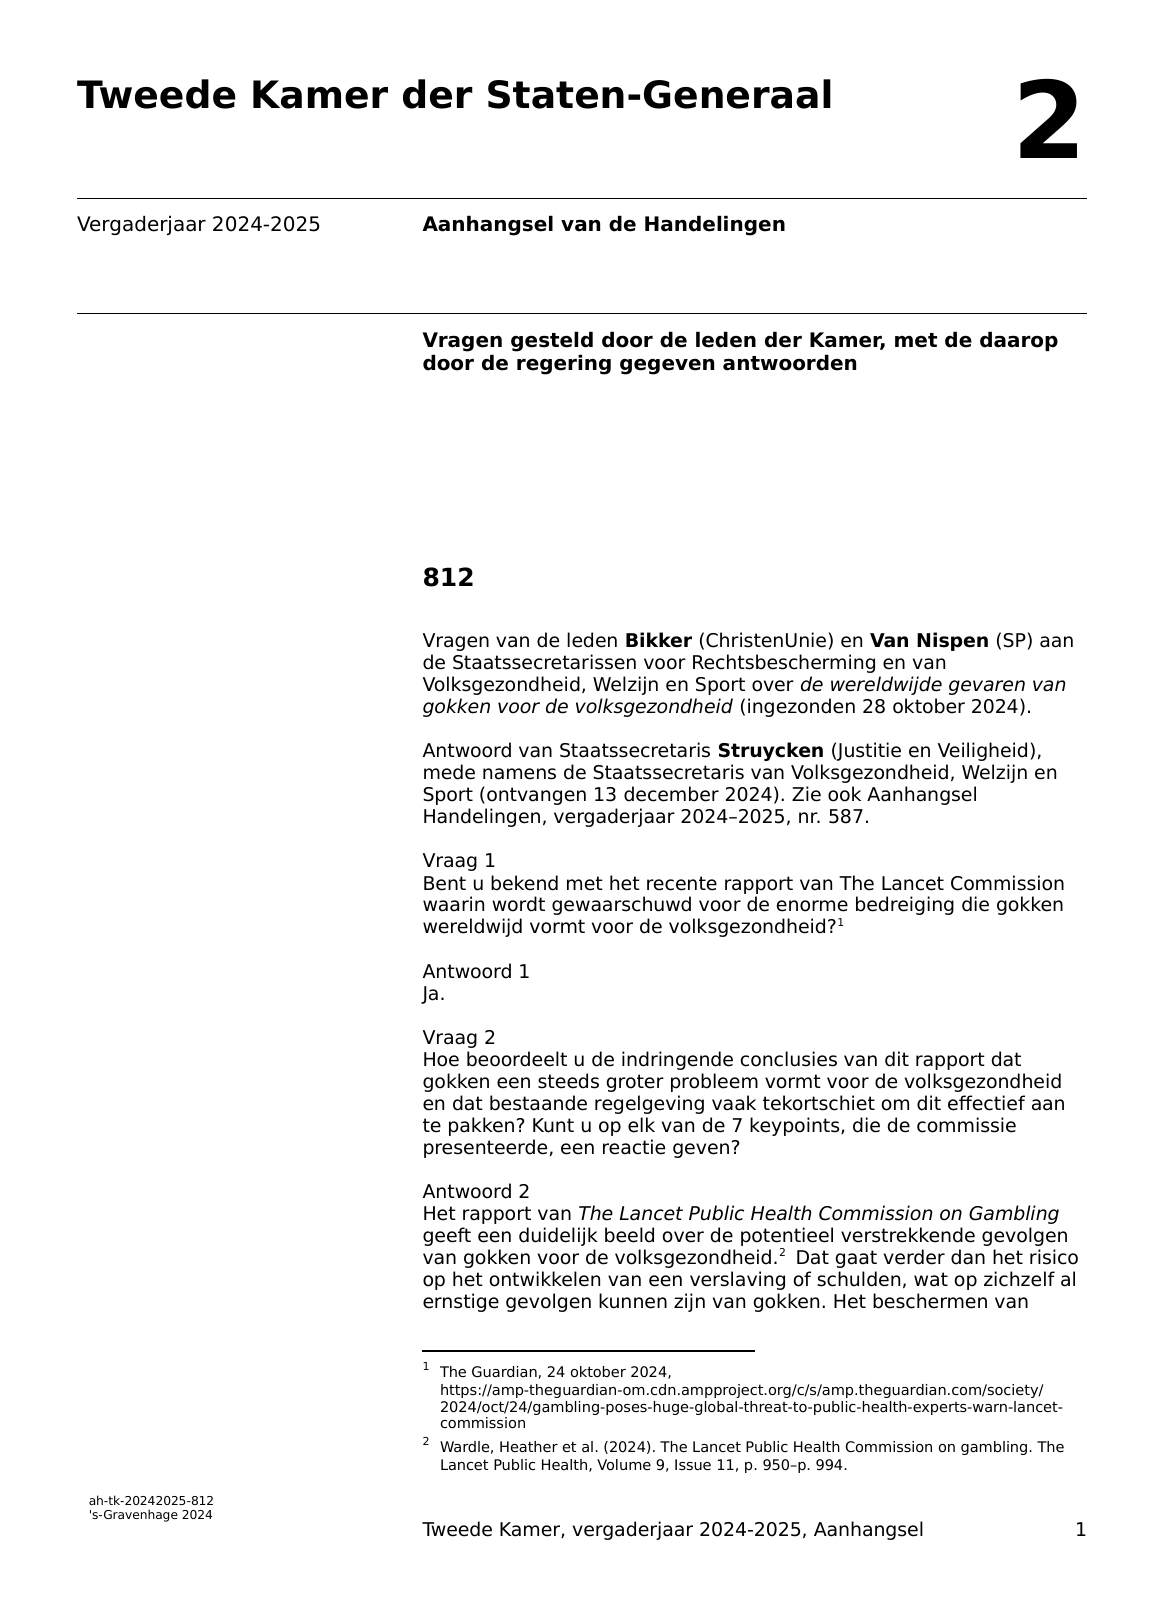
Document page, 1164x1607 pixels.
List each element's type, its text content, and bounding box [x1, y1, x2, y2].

text ah-tk-20242025-812 [88, 1494, 323, 1508]
text Hoe beoordeelt u de indringende conclusies van dit rapport dat gokken een steeds groter probleem vormt voor de volksgezondheid en dat bestaande regelgeving vaak tekortschiet om dit effectief aan te pakken? Kunt u op elk van de 7 keypoints, die de commissie presenteerde, een reactie geven? [422, 1049, 1087, 1158]
text Vraag 2 [422, 1027, 1087, 1049]
table_cell [77, 314, 422, 375]
text Antwoord van Staatssecretaris Struycken (Justitie en Veiligheid), mede namens de Staatssecretaris van Volksgezondheid, Welzijn en Sport (ontvangen 13 december 2024). Zie ook Aanhangsel Handelingen, vergaderjaar 2024–2025, nr. 587. [422, 740, 1087, 828]
text Bent u bekend met het recente rapport van The Lancet Commission waarin wordt gewaarschuwd voor de enorme bedreiging die gokken wereldwijd vormt voor de volksgezondheid? [422, 872, 1087, 938]
text Vraag 1 [422, 850, 1087, 872]
text Ja. [422, 982, 1087, 1004]
text Antwoord 1 [422, 961, 1087, 982]
text 's-Gravenhage 2024 [88, 1508, 323, 1522]
text Het rapport van The Lancet Public Health Commission on Gambling geeft een duidelijk beeld over de potentieel verstrekkende gevolgen van gokken voor de volksgezondheid. Dat gaat verder dan het risico op het ontwikkelen van een verslaving of schulden, wat op zichzelf al ernstige gevolgen kunnen zijn van gokken. Het beschermen van [422, 1203, 1087, 1313]
table_header 2 [886, 59, 1087, 198]
text Wardle, Heather et al. (2024). The Lancet Public Health Commission on gambling. The Lancet Public Health, Volume 9, Issue 11, p. 950–p. 994. [422, 1435, 1087, 1474]
text Antwoord 2 [422, 1181, 1087, 1203]
text Vragen van de leden Bikker (ChristenUnie) en Van Nispen (SP) aan de Staatssecretarissen voor Rechtsbescherming en van Volksgezondheid, Welzijn en Sport over de wereldwijde gevaren van gokken voor de volksgezondheid (ingezonden 28 oktober 2024). [422, 630, 1087, 718]
table_cell Vergaderjaar 2024-2025 [77, 199, 422, 313]
text The Guardian, 24 oktober 2024, https://amp-theguardian-om.cdn.ampproject.org/c/s/amp.theguardian.com/society/2024/oct/24/gambling-poses-huge-global-threat-to-public-health-experts-warn-lancet-commission [422, 1360, 1087, 1432]
text 812 [422, 563, 1087, 592]
table_cell Vragen gesteld door de leden der Kamer, met de daarop door de regering gegeven antwoorden [422, 314, 1087, 375]
table_cell Aanhangsel van de Handelingen [422, 199, 1087, 313]
table_header Tweede Kamer der Staten-Generaal [77, 59, 886, 198]
